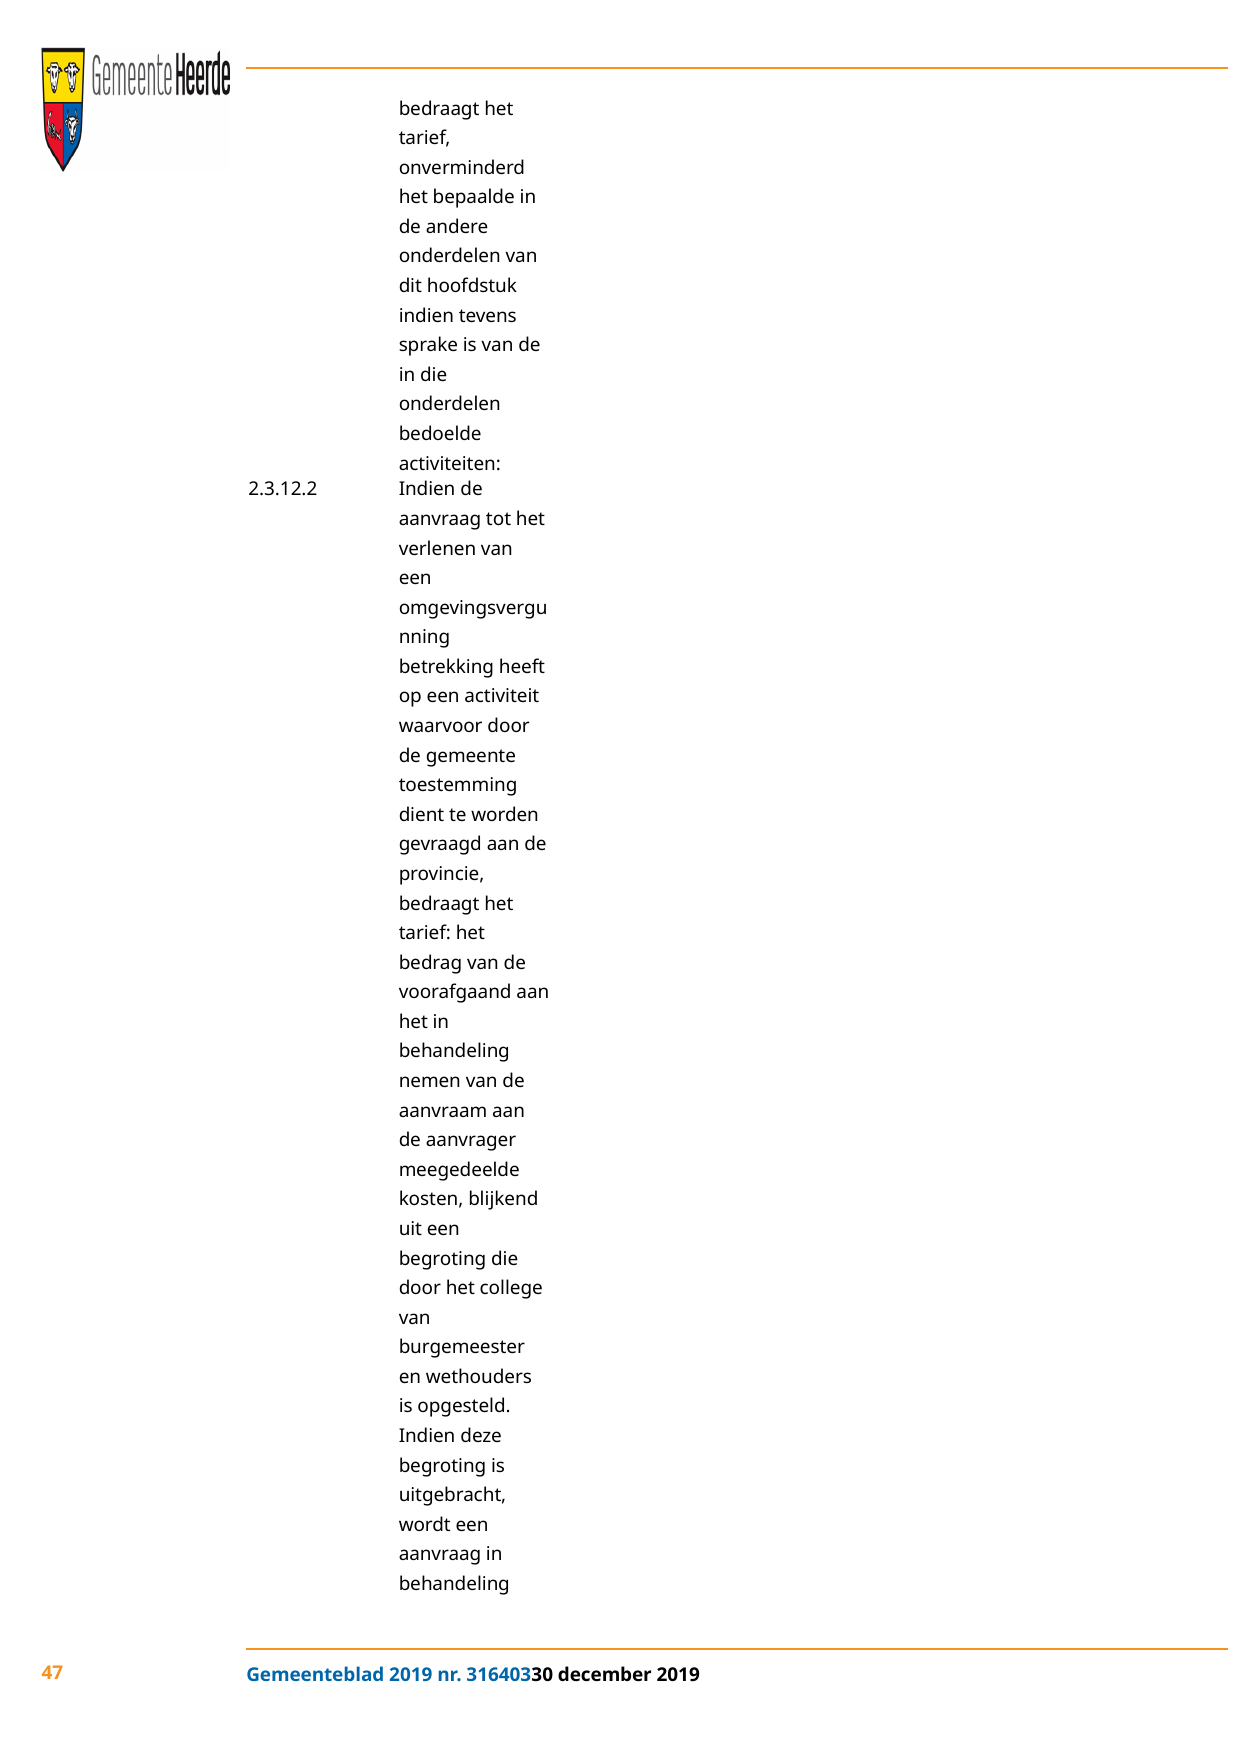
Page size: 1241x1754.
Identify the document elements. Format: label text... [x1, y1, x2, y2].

picture [41, 47, 231, 172]
table_cell [549, 476, 700, 1596]
table_cell bedraagt het tarief, onverminderd het bepaalde in de andere onderdelen van dit hoofdstuk indien tevens sprake is van de in die onderdelen bedoelde activiteiten: [399, 95, 549, 476]
table_cell 2.3.12.2 [248, 476, 398, 1596]
table_cell [549, 95, 700, 476]
table_cell Indien de aanvraag tot het verlenen van een omgevingsvergunning betrekking heeft op een activiteit waarvoor door de gemeente toestemming dient te worden gevraagd aan de provincie, bedraagt het tarief: het bedrag van de voorafgaand aan het in behandeling nemen van de aanvraam aan de aanvrager meegedeelde kosten, blijkend uit een begroting die door het college van burgemeester en wethouders is opgesteld. Indien deze begroting is uitgebracht, wordt een aanvraag in behandeling [399, 476, 549, 1596]
table_cell [248, 95, 398, 476]
